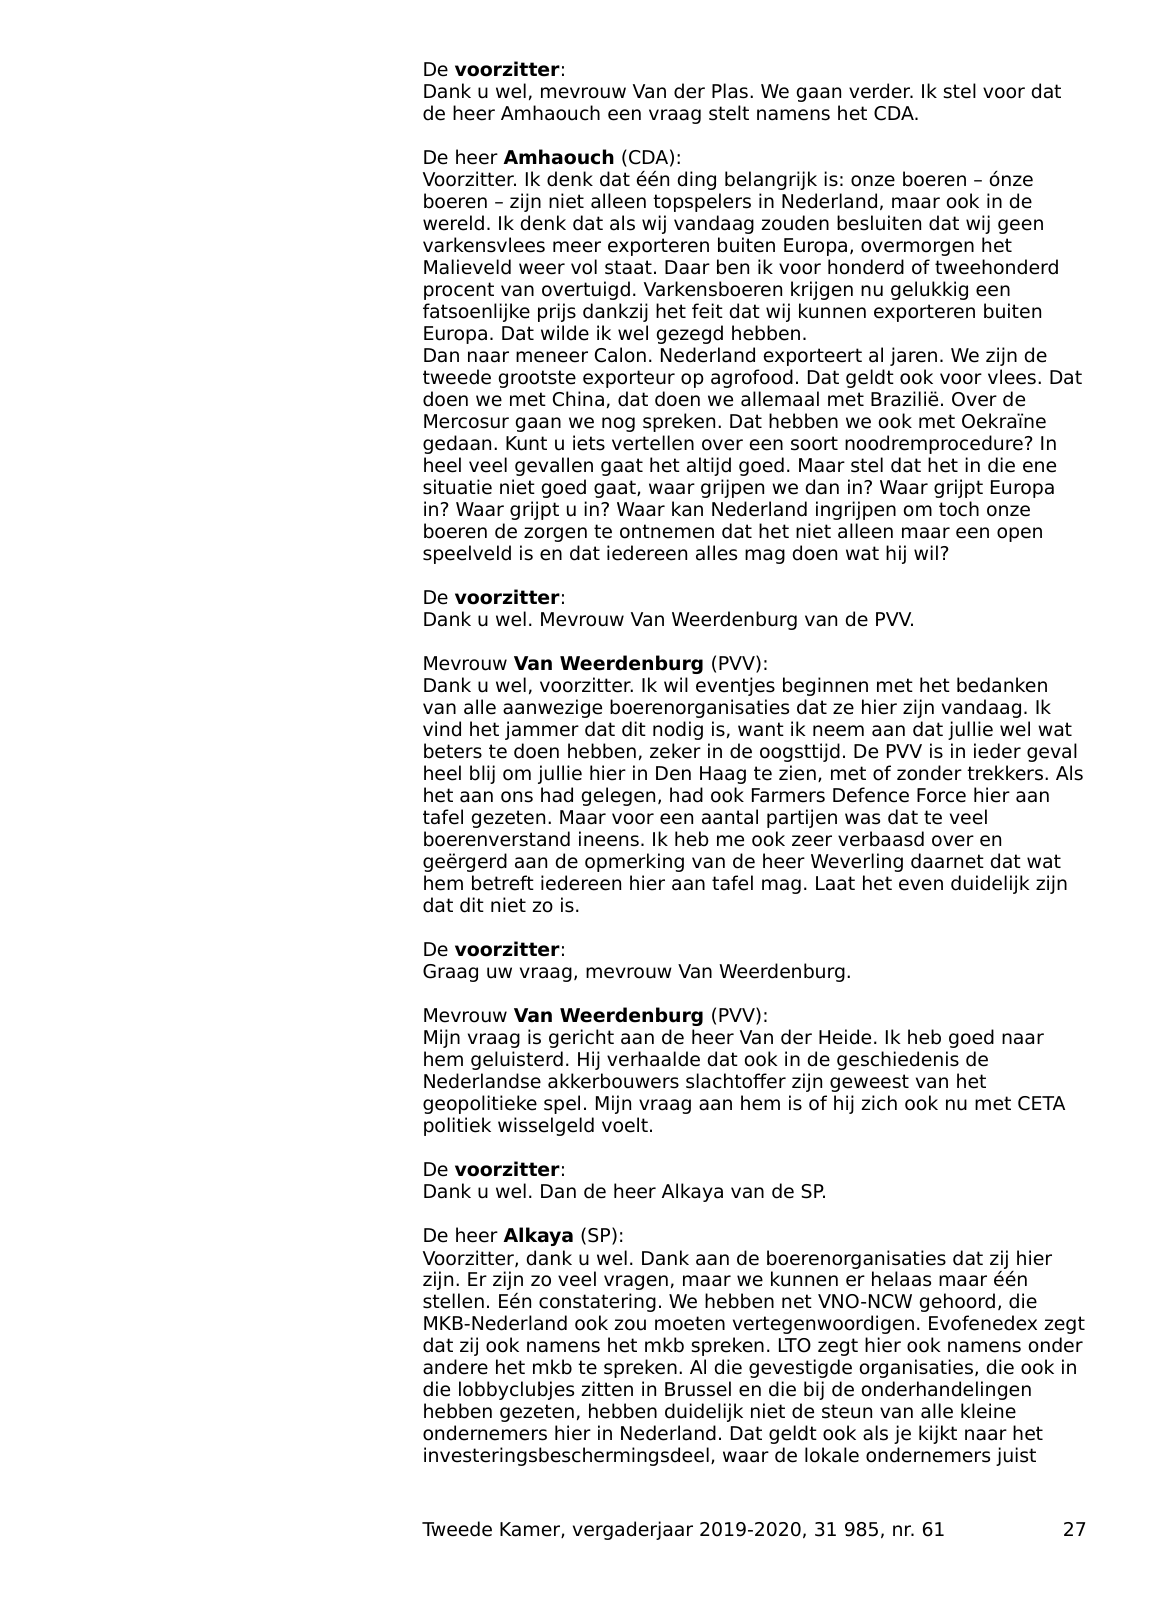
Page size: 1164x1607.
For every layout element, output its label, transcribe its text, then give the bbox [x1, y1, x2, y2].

text De heer Alkaya (SP): [422, 1225, 1087, 1247]
text Dank u wel. Mevrouw Van Weerdenburg van de PVV. [422, 609, 1087, 631]
text Dank u wel, voorzitter. Ik wil eventjes beginnen met het bedanken van alle aanwezige boerenorganisaties dat ze hier zijn vandaag. Ik vind het jammer dat dit nodig is, want ik neem aan dat jullie wel wat beters te doen hebben, zeker in de oogsttijd. De PVV is in ieder geval heel blij om jullie hier in Den Haag te zien, met of zonder trekkers. Als het aan ons had gelegen, had ook Farmers Defence Force hier aan tafel gezeten. Maar voor een aantal partijen was dat te veel boerenverstand ineens. Ik heb me ook zeer verbaasd over en geërgerd aan de opmerking van de heer Weverling daarnet dat wat hem betreft iedereen hier aan tafel mag. Laat het even duidelijk zijn dat dit niet zo is. [422, 675, 1087, 917]
text Graag uw vraag, mevrouw Van Weerdenburg. [422, 961, 1087, 983]
text Dank u wel. Dan de heer Alkaya van de SP. [422, 1181, 1087, 1203]
text Voorzitter. Ik denk dat één ding belangrijk is: onze boeren – ónze boeren – zijn niet alleen topspelers in Nederland, maar ook in de wereld. Ik denk dat als wij vandaag zouden besluiten dat wij geen varkensvlees meer exporteren buiten Europa, overmorgen het Malieveld weer vol staat. Daar ben ik voor honderd of tweehonderd procent van overtuigd. Varkensboeren krijgen nu gelukkig een fatsoenlijke prijs dankzij het feit dat wij kunnen exporteren buiten Europa. Dat wilde ik wel gezegd hebben. [422, 169, 1087, 345]
text De voorzitter: [422, 1159, 1087, 1181]
text Dan naar meneer Calon. Nederland exporteert al jaren. We zijn de tweede grootste exporteur op agrofood. Dat geldt ook voor vlees. Dat doen we met China, dat doen we allemaal met Brazilië. Over de Mercosur gaan we nog spreken. Dat hebben we ook met Oekraïne gedaan. Kunt u iets vertellen over een soort noodremprocedure? In heel veel gevallen gaat het altijd goed. Maar stel dat het in die ene situatie niet goed gaat, waar grijpen we dan in? Waar grijpt Europa in? Waar grijpt u in? Waar kan Nederland ingrijpen om toch onze boeren de zorgen te ontnemen dat het niet alleen maar een open speelveld is en dat iedereen alles mag doen wat hij wil? [422, 345, 1087, 565]
text De voorzitter: [422, 59, 1087, 81]
text Voorzitter, dank u wel. Dank aan de boerenorganisaties dat zij hier zijn. Er zijn zo veel vragen, maar we kunnen er helaas maar één stellen. Eén constatering. We hebben net VNO-NCW gehoord, die MKB-Nederland ook zou moeten vertegenwoordigen. Evofenedex zegt dat zij ook namens het mkb spreken. LTO zegt hier ook namens onder andere het mkb te spreken. Al die gevestigde organisaties, die ook in die lobbyclubjes zitten in Brussel en die bij de onderhandelingen hebben gezeten, hebben duidelijk niet de steun van alle kleine ondernemers hier in Nederland. Dat geldt ook als je kijkt naar het investeringsbeschermingsdeel, waar de lokale ondernemers juist [422, 1247, 1087, 1467]
text De heer Amhaouch (CDA): [422, 147, 1087, 169]
text De voorzitter: [422, 939, 1087, 961]
text De voorzitter: [422, 587, 1087, 609]
text Mevrouw Van Weerdenburg (PVV): [422, 1005, 1087, 1027]
text Mevrouw Van Weerdenburg (PVV): [422, 653, 1087, 675]
text Dank u wel, mevrouw Van der Plas. We gaan verder. Ik stel voor dat de heer Amhaouch een vraag stelt namens het CDA. [422, 81, 1087, 125]
text Mijn vraag is gericht aan de heer Van der Heide. Ik heb goed naar hem geluisterd. Hij verhaalde dat ook in de geschiedenis de Nederlandse akkerbouwers slachtoffer zijn geweest van het geopolitieke spel. Mijn vraag aan hem is of hij zich ook nu met CETA politiek wisselgeld voelt. [422, 1027, 1087, 1137]
